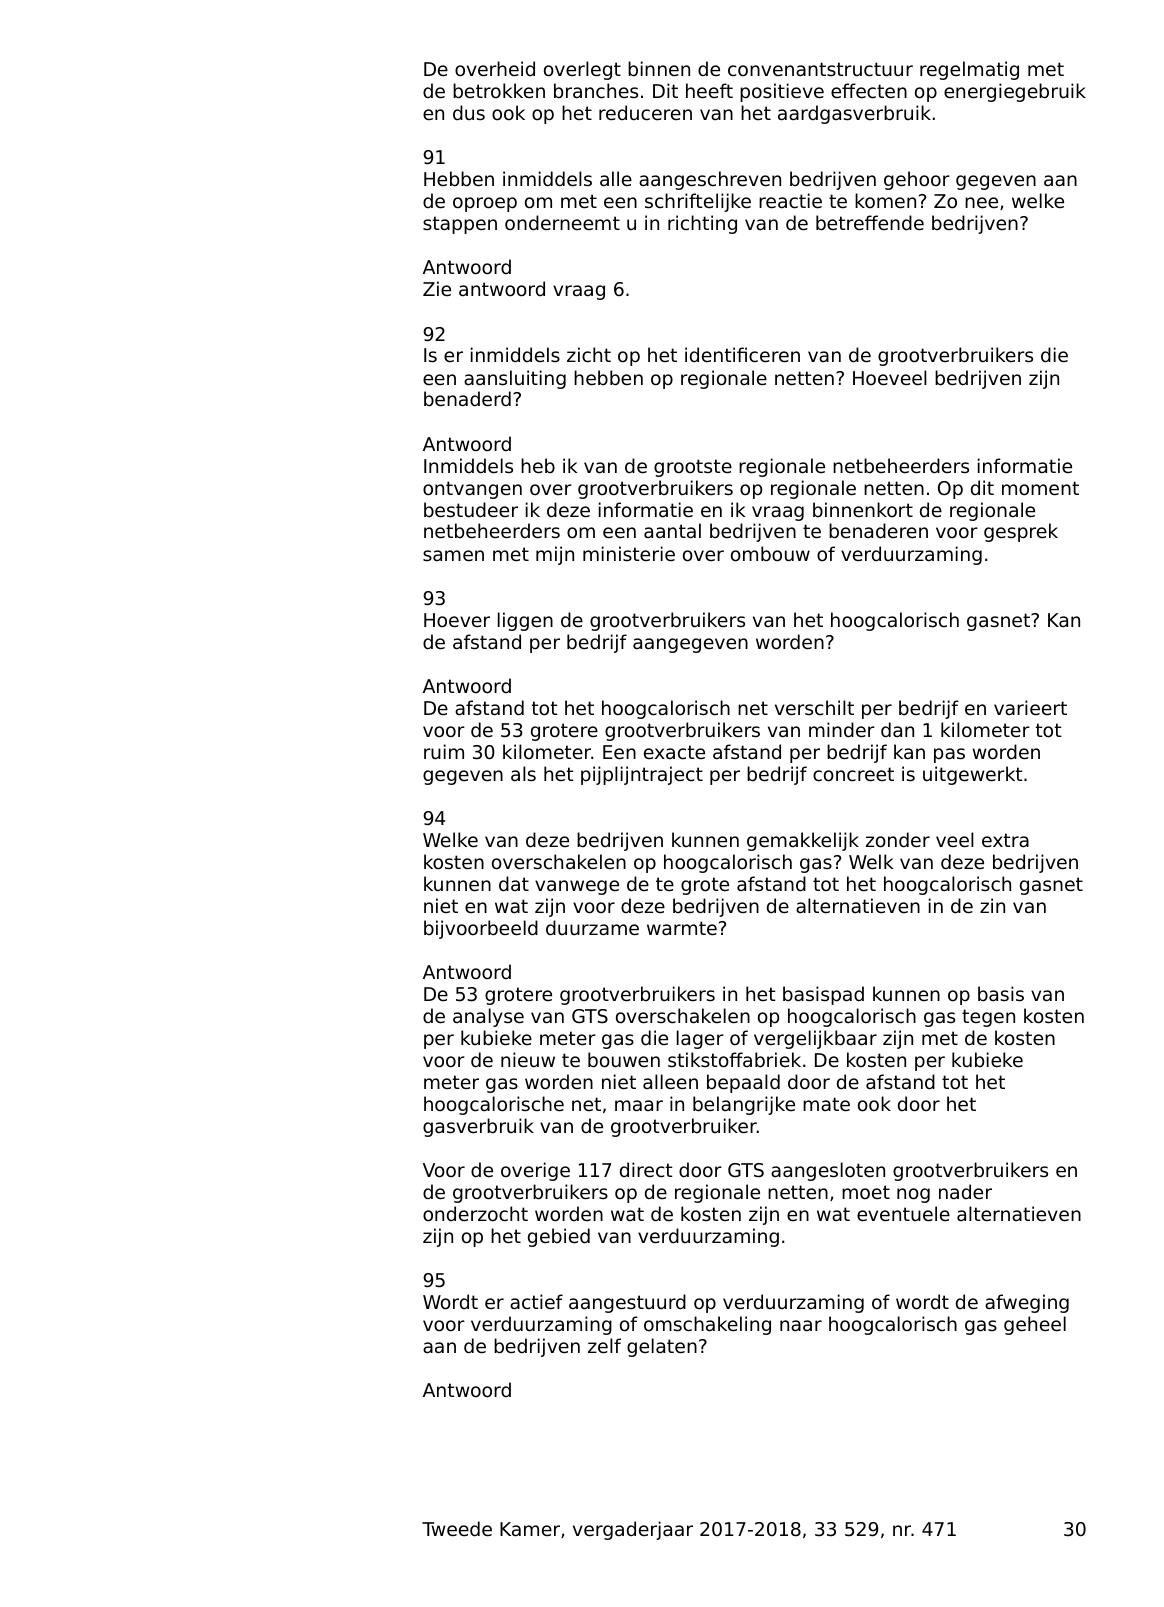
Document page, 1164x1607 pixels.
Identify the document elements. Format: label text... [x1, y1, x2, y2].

text 91 [422, 147, 1087, 169]
text De 53 grotere grootverbruikers in het basispad kunnen op basis van de analyse van GTS overschakelen op hoogcalorisch gas tegen kosten per kubieke meter gas die lager of vergelijkbaar zijn met de kosten voor de nieuw te bouwen stikstoffabriek. De kosten per kubieke meter gas worden niet alleen bepaald door de afstand tot het hoogcalorische net, maar in belangrijke mate ook door het gasverbruik van de grootverbruiker. [422, 984, 1087, 1138]
text Zie antwoord vraag 6. [422, 279, 1087, 301]
text 93 [422, 588, 1087, 609]
text Antwoord [422, 257, 1087, 279]
text 92 [422, 323, 1087, 345]
text Inmiddels heb ik van de grootste regionale netbeheerders informatie ontvangen over grootverbruikers op regionale netten. Op dit moment bestudeer ik deze informatie en ik vraag binnenkort de regionale netbeheerders om een aantal bedrijven te benaderen voor gesprek samen met mijn ministerie over ombouw of verduurzaming. [422, 456, 1087, 565]
text Antwoord [422, 433, 1087, 456]
text De afstand tot het hoogcalorisch net verschilt per bedrijf en varieert voor de 53 grotere grootverbruikers van minder dan 1 kilometer tot ruim 30 kilometer. Een exacte afstand per bedrijf kan pas worden gegeven als het pijplijntraject per bedrijf concreet is uitgewerkt. [422, 698, 1087, 786]
text Is er inmiddels zicht op het identificeren van de grootverbruikers die een aansluiting hebben op regionale netten? Hoeveel bedrijven zijn benaderd? [422, 345, 1087, 411]
text Antwoord [422, 962, 1087, 984]
text Antwoord [422, 1380, 1087, 1402]
text Voor de overige 117 direct door GTS aangesloten grootverbruikers en de grootverbruikers op de regionale netten, moet nog nader onderzocht worden wat de kosten zijn en wat eventuele alternatieven zijn op het gebied van verduurzaming. [422, 1160, 1087, 1248]
text Wordt er actief aangestuurd op verduurzaming of wordt de afweging voor verduurzaming of omschakeling naar hoogcalorisch gas geheel aan de bedrijven zelf gelaten? [422, 1292, 1087, 1358]
text Hebben inmiddels alle aangeschreven bedrijven gehoor gegeven aan de oproep om met een schriftelijke reactie te komen? Zo nee, welke stappen onderneemt u in richting van de betreffende bedrijven? [422, 169, 1087, 235]
text Welke van deze bedrijven kunnen gemakkelijk zonder veel extra kosten overschakelen op hoogcalorisch gas? Welk van deze bedrijven kunnen dat vanwege de te grote afstand tot het hoogcalorisch gasnet niet en wat zijn voor deze bedrijven de alternatieven in de zin van bijvoorbeeld duurzame warmte? [422, 830, 1087, 940]
text Antwoord [422, 676, 1087, 698]
text Hoever liggen de grootverbruikers van het hoogcalorisch gasnet? Kan de afstand per bedrijf aangegeven worden? [422, 609, 1087, 653]
text 94 [422, 808, 1087, 830]
text De overheid overlegt binnen de convenantstructuur regelmatig met de betrokken branches. Dit heeft positieve effecten op energiegebruik en dus ook op het reduceren van het aardgasverbruik. [422, 59, 1087, 125]
text 95 [422, 1270, 1087, 1292]
